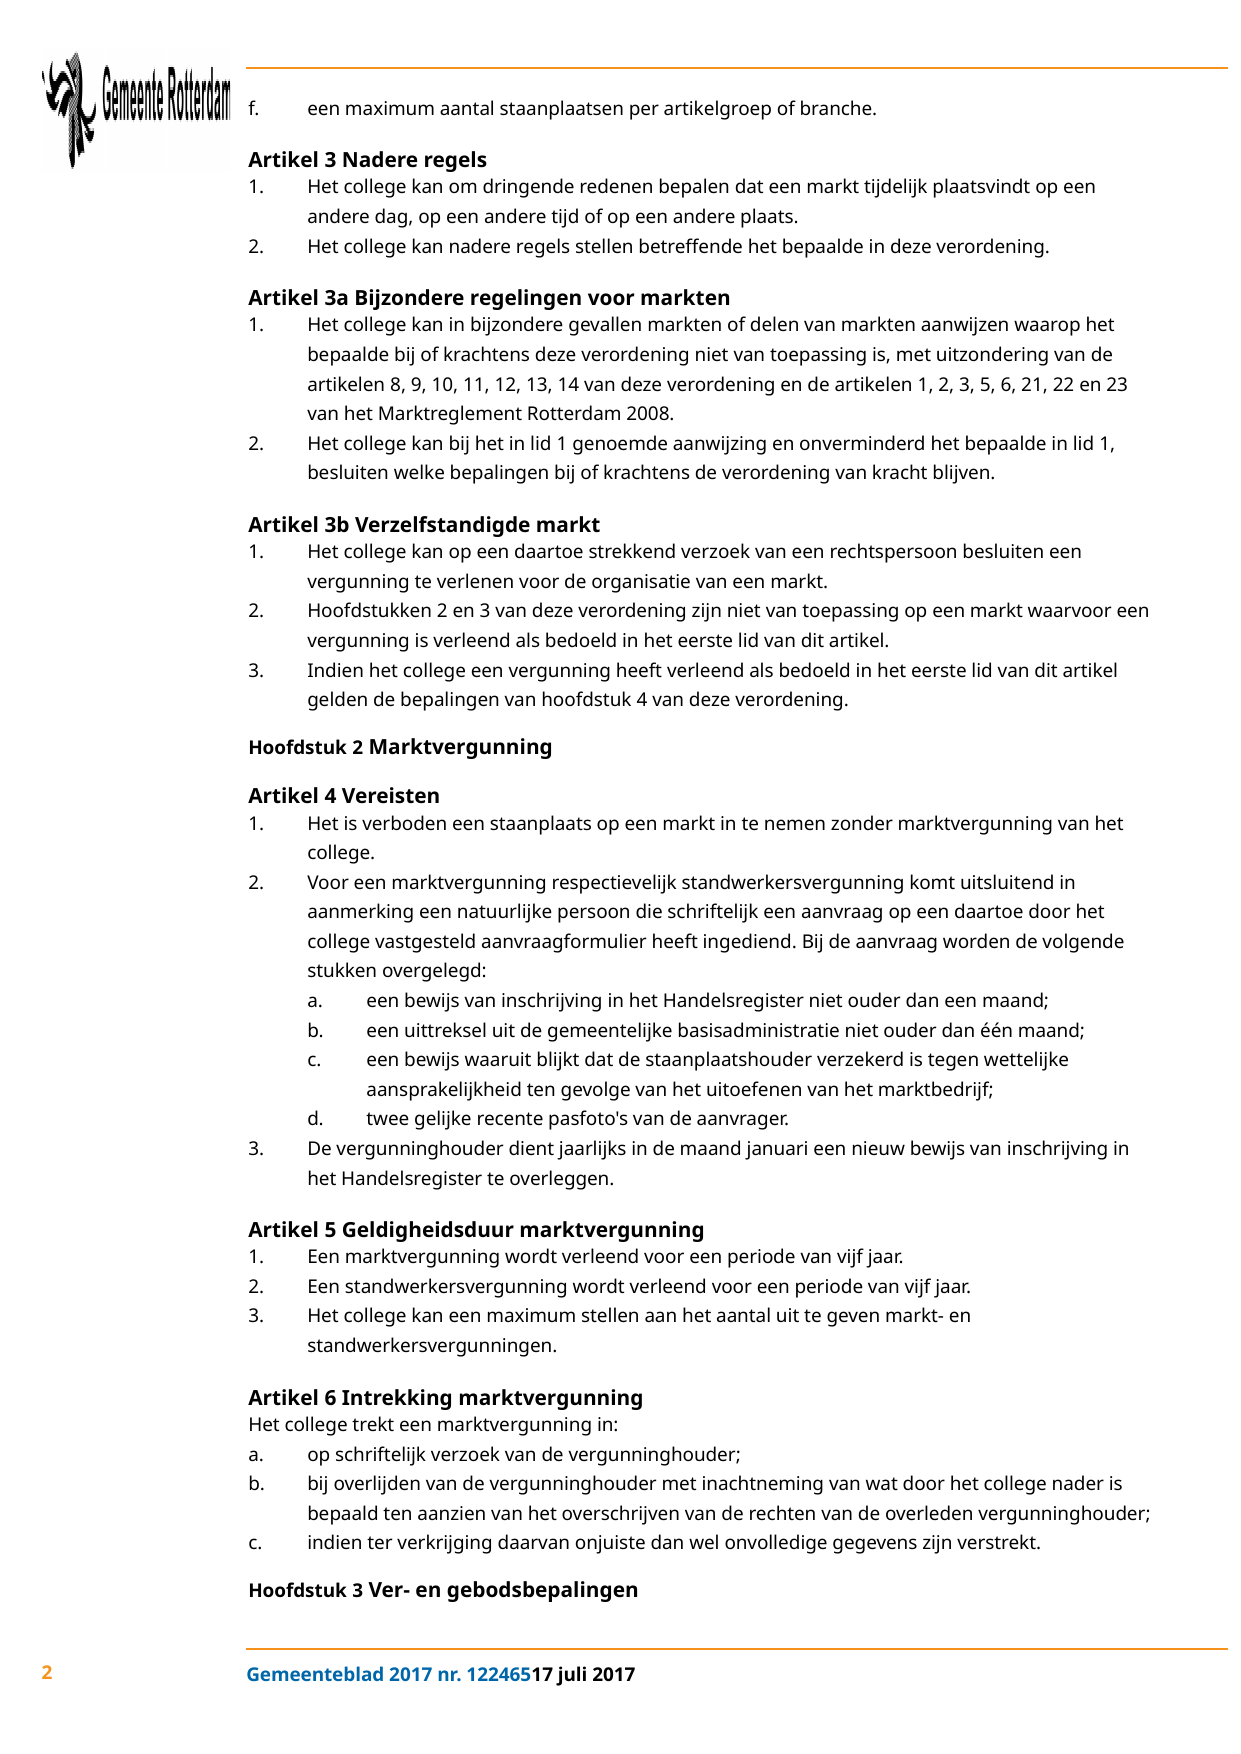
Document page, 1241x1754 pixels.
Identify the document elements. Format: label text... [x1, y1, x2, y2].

text Artikel 4 Vereisten [248, 781, 1152, 810]
text Artikel 3a Bijzondere regelingen voor markten [248, 283, 1152, 312]
text Artikel 3 Nadere regels [248, 145, 1152, 174]
text Hoofdstuk 2 Marktvergunning [248, 732, 1152, 760]
list twee gelijke recente pasfoto's van de aanvrager. [307, 1106, 1152, 1131]
list Een marktvergunning wordt verleend voor een periode van vijf jaar. [248, 1243, 1152, 1269]
list een bewijs waaruit blijkt dat de staanplaatshouder verzekerd is tegen wettelijke aansprakelijkheid ten gevolge van het uitoefenen van het marktbedrijf; [307, 1046, 1152, 1102]
list Het college kan nadere regels stellen betreffende het bepaalde in deze verordening. [248, 233, 1152, 258]
list een uittreksel uit de gemeentelijke basisadministratie niet ouder dan één maand; [307, 1017, 1152, 1042]
list Hoofdstukken 2 en 3 van deze verordening zijn niet van toepassing op een markt waarvoor een vergunning is verleend als bedoeld in het eerste lid van dit artikel. [248, 598, 1152, 653]
list Het college kan een maximum stellen aan het aantal uit te geven markt- en standwerkersvergunningen. [248, 1303, 1152, 1358]
list een maximum aantal staanplaatsen per artikelgroep of branche. [248, 95, 1152, 121]
list Het college kan op een daartoe strekkend verzoek van een rechtspersoon besluiten een vergunning te verlenen voor de organisatie van een markt. [248, 538, 1152, 594]
text Het college trekt een marktvergunning in: [248, 1411, 1152, 1437]
list Voor een marktvergunning respectievelijk standwerkersvergunning komt uitsluitend in aanmerking een natuurlijke persoon die schriftelijk een aanvraag op een daartoe door het college vastgesteld aanvraagformulier heeft ingediend. Bij de aanvraag worden de volgende stukken overgelegd: [248, 869, 1152, 983]
list Het college kan bij het in lid 1 genoemde aanwijzing en onverminderd het bepaalde in lid 1, besluiten welke bepalingen bij of krachtens de verordening van kracht blijven. [248, 430, 1152, 485]
list Een standwerkersvergunning wordt verleend voor een periode van vijf jaar. [248, 1273, 1152, 1299]
list indien ter verkrijging daarvan onjuiste dan wel onvolledige gegevens zijn verstrekt. [248, 1529, 1152, 1555]
list bij overlijden van de vergunninghouder met inachtneming van wat door het college nader is bepaald ten aanzien van het overschrijven van de rechten van de overleden vergunninghouder; [248, 1470, 1152, 1526]
text Artikel 6 Intrekking marktvergunning [248, 1383, 1152, 1411]
text Artikel 3b Verzelfstandigde markt [248, 510, 1152, 538]
list Het college kan in bijzondere gevallen markten of delen van markten aanwijzen waarop het bepaalde bij of krachtens deze verordening niet van toepassing is, met uitzondering van de artikelen 8, 9, 10, 11, 12, 13, 14 van deze verordening en de artikelen 1, 2, 3, 5, 6, 21, 22 en 23 van het Marktreglement Rotterdam 2008. [248, 312, 1152, 426]
list op schriftelijk verzoek van de vergunninghouder; [248, 1441, 1152, 1466]
list Het is verboden een staanplaats op een markt in te nemen zonder marktvergunning van het college. [248, 810, 1152, 865]
list De vergunninghouder dient jaarlijks in de maand januari een nieuw bewijs van inschrijving in het Handelsregister te overleggen. [248, 1135, 1152, 1190]
list Het college kan om dringende redenen bepalen dat een markt tijdelijk plaatsvindt op een andere dag, op een andere tijd of op een andere plaats. [248, 174, 1152, 229]
list Indien het college een vergunning heeft verleend als bedoeld in het eerste lid van dit artikel gelden de bepalingen van hoofdstuk 4 van deze verordening. [248, 657, 1152, 712]
text Hoofdstuk 3 Ver- en gebodsbepalingen [248, 1575, 1152, 1603]
list een bewijs van inschrijving in het Handelsregister niet ouder dan een maand; [307, 987, 1152, 1013]
picture [41, 47, 231, 172]
text Artikel 5 Geldigheidsduur marktvergunning [248, 1215, 1152, 1243]
